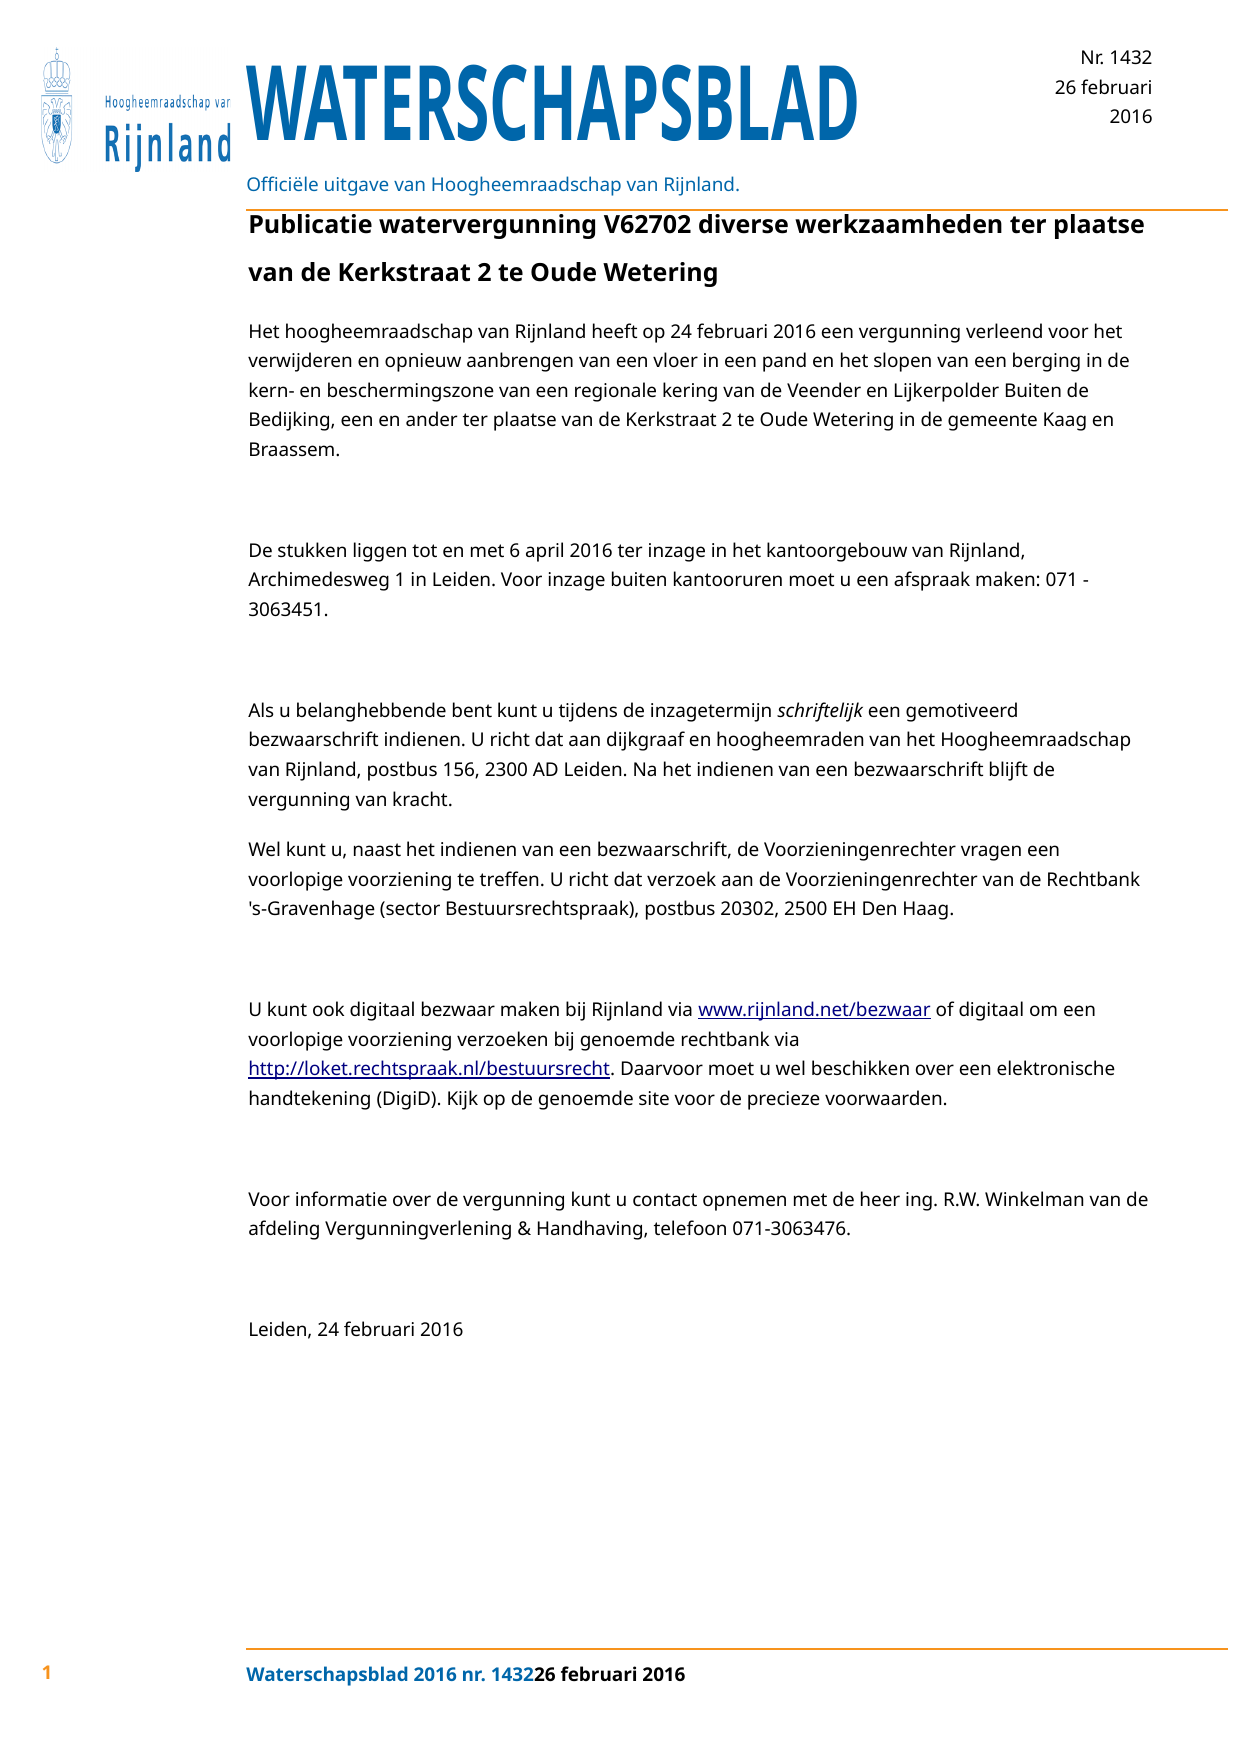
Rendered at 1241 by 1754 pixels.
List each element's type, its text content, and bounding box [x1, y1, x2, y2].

text Het hoogheemraadschap van Rijnland heeft op 24 februari 2016 een vergunning verleend voor het verwijderen en opnieuw aanbrengen van een vloer in een pand en het slopen van een berging in de kern- en beschermingszone van een regionale kering van de Veender en Lijkerpolder Buiten de Bedijking, een en ander ter plaatse van de Kerkstraat 2 te Oude Wetering in de gemeente Kaag en Braassem. [248, 318, 1152, 462]
text Leiden, 24 februari 2016 [248, 1316, 1152, 1342]
text De stukken liggen tot en met 6 april 2016 ter inzage in het kantoorgebouw van Rijnland, Archimedesweg 1 in Leiden. Voor inzage buiten kantooruren moet u een afspraak maken: 071 - 3063451. [248, 537, 1152, 622]
text Publicatie watervergunning V62702 diverse werkzaamheden ter plaatse van de Kerkstraat 2 te Oude Wetering [248, 211, 1152, 288]
text U kunt ook digitaal bezwaar maken bij Rijnland via www.rijnland.net/bezwaar of digitaal om een voorlopige voorziening verzoeken bij genoemde rechtbank via http://loket.rechtspraak.nl/bestuursrecht. Daarvoor moet u wel beschikken over een elektronische handtekening (DigiD). Kijk op de genoemde site voor de precieze voorwaarden. [248, 996, 1152, 1111]
text Als u belanghebbende bent kunt u tijdens de inzagetermijn schriftelijk een gemotiveerd bezwaarschrift indienen. U richt dat aan dijkgraaf en hoogheemraden van het Hoogheemraadschap van Rijnland, postbus 156, 2300 AD Leiden. Na het indienen van een bezwaarschrift blijft de vergunning van kracht. [248, 697, 1152, 812]
text Voor informatie over de vergunning kunt u contact opnemen met de heer ing. R.W. Winkelman van de afdeling Vergunningverlening & Handhaving, telefoon 071-3063476. [248, 1186, 1152, 1241]
picture [41, 47, 231, 172]
text Wel kunt u, naast het indienen van een bezwaarschrift, de Voorzieningenrechter vragen een voorlopige voorziening te treffen. U richt dat verzoek aan de Voorzieningenrechter van de Rechtbank 's-Gravenhage (sector Bestuursrechtspraak), postbus 20302, 2500 EH Den Haag. [248, 836, 1152, 921]
